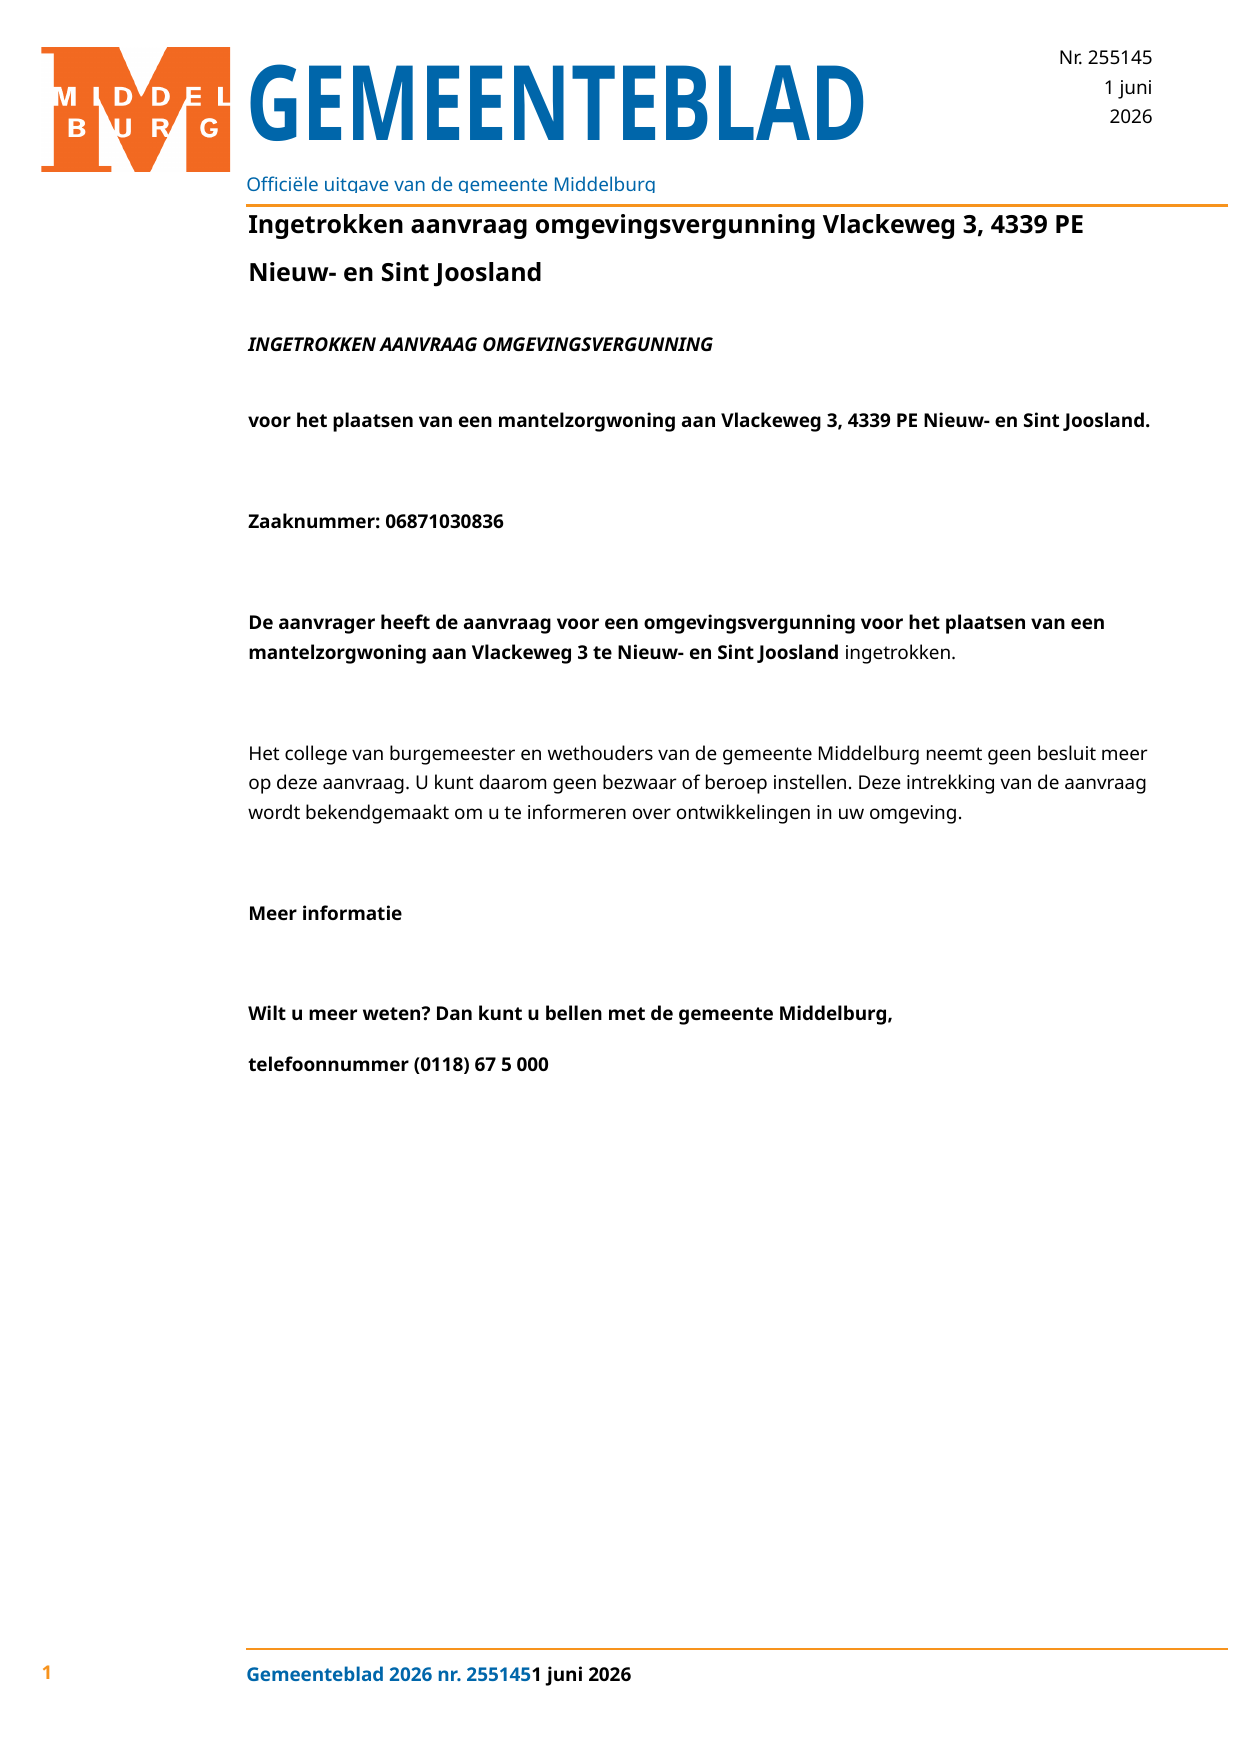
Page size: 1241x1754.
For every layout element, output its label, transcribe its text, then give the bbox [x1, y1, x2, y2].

text INGETROKKEN AANVRAAG OMGEVINGSVERGUNNING [248, 331, 1152, 357]
text De aanvrager heeft de aanvraag voor een omgevingsvergunning voor het plaatsen van een mantelzorgwoning aan Vlackeweg 3 te Nieuw- en Sint Joosland ingetrokken. [248, 609, 1152, 664]
picture [41, 47, 231, 172]
text Het college van burgemeester en wethouders van de gemeente Middelburg neemt geen besluit meer op deze aanvraag. U kunt daarom geen bezwaar of beroep instellen. Deze intrekking van de aanvraag wordt bekendgemaakt om u te informeren over ontwikkelingen in uw omgeving. [248, 740, 1152, 824]
text telefoonnummer (0118) 67 5 000 [248, 1051, 1152, 1077]
text Ingetrokken aanvraag omgevingsvergunning Vlackeweg 3, 4339 PE Nieuw- en Sint Joosland [248, 207, 1152, 288]
text Meer informatie [248, 900, 1152, 925]
text Wilt u meer weten? Dan kunt u bellen met de gemeente Middelburg, [248, 1001, 1152, 1026]
text Zaaknummer: 06871030836 [248, 508, 1152, 534]
text voor het plaatsen van een mantelzorgwoning aan Vlackeweg 3, 4339 PE Nieuw- en Sint Joosland. [248, 408, 1152, 433]
